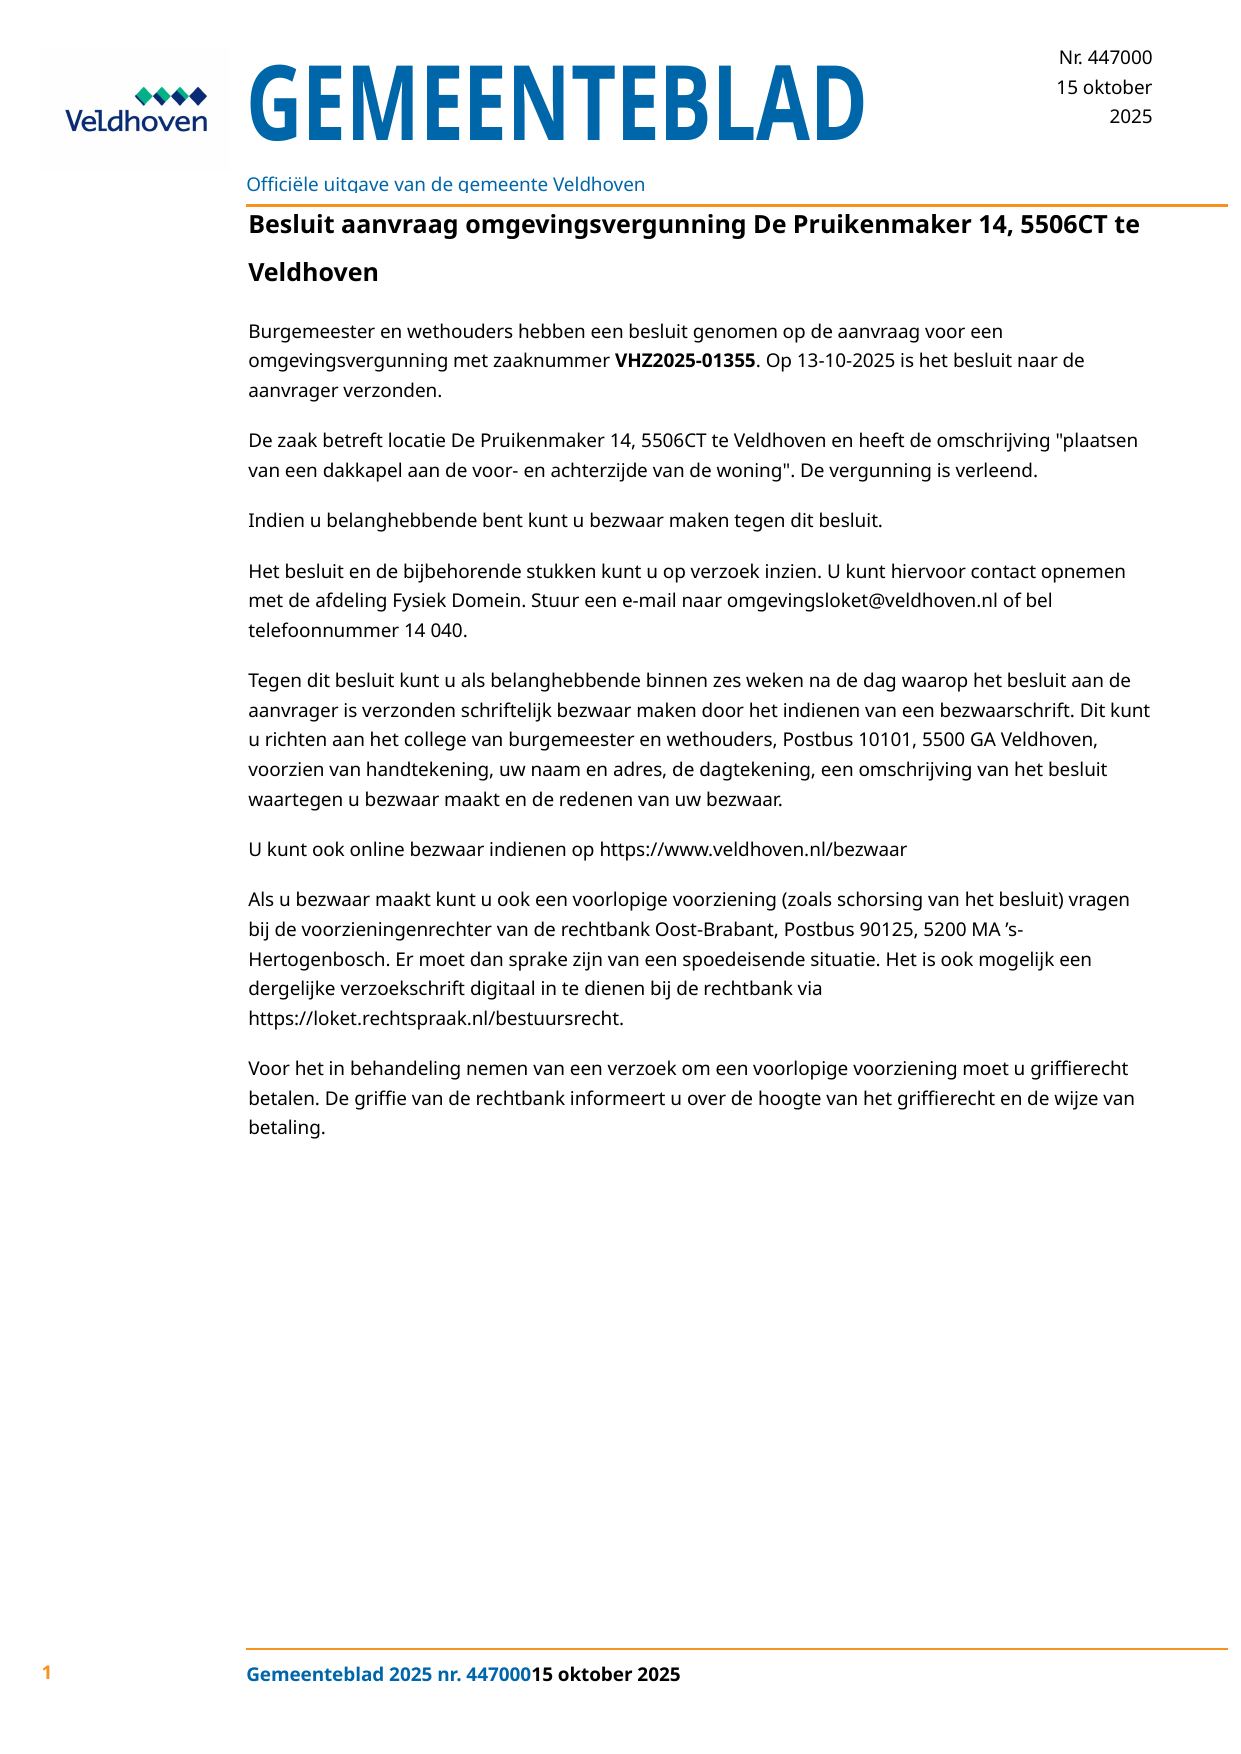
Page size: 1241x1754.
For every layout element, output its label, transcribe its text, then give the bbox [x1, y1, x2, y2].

picture [41, 47, 231, 172]
text Besluit aanvraag omgevingsvergunning De Pruikenmaker 14, 5506CT te Veldhoven [248, 207, 1152, 288]
text Als u bezwaar maakt kunt u ook een voorlopige voorziening (zoals schorsing van het besluit) vragen bij de voorzieningenrechter van de rechtbank Oost-Brabant, Postbus 90125, 5200 MA ’s-Hertogenbosch. Er moet dan sprake zijn van een spoedeisende situatie. Het is ook mogelijk een dergelijke verzoekschrift digitaal in te dienen bij de rechtbank via https://loket.rechtspraak.nl/bestuursrecht. [248, 887, 1152, 1031]
text Het besluit en de bijbehorende stukken kunt u op verzoek inzien. U kunt hiervoor contact opnemen met de afdeling Fysiek Domein. Stuur een e-mail naar omgevingsloket@veldhoven.nl of bel telefoonnummer 14 040. [248, 558, 1152, 643]
text Indien u belanghebbende bent kunt u bezwaar maken tegen dit besluit. [248, 507, 1152, 533]
text U kunt ook online bezwaar indienen op https://www.veldhoven.nl/bezwaar [248, 836, 1152, 862]
text De zaak betreft locatie De Pruikenmaker 14, 5506CT te Veldhoven en heeft de omschrijving "plaatsen van een dakkapel aan de voor- en achterzijde van de woning". De vergunning is verleend. [248, 427, 1152, 483]
text Burgemeester en wethouders hebben een besluit genomen op de aanvraag voor een omgevingsvergunning met zaaknummer VHZ2025-01355. Op 13-10-2025 is het besluit naar de aanvrager verzonden. [248, 318, 1152, 403]
text Voor het in behandeling nemen van een verzoek om een voorlopige voorziening moet u griffierecht betalen. De griffie van de rechtbank informeert u over de hoogte van het griffierecht en de wijze van betaling. [248, 1055, 1152, 1140]
text Tegen dit besluit kunt u als belanghebbende binnen zes weken na de dag waarop het besluit aan de aanvrager is verzonden schriftelijk bezwaar maken door het indienen van een bezwaarschrift. Dit kunt u richten aan het college van burgemeester en wethouders, Postbus 10101, 5500 GA Veldhoven, voorzien van handtekening, uw naam en adres, de dagtekening, een omschrijving van het besluit waartegen u bezwaar maakt en de redenen van uw bezwaar. [248, 667, 1152, 812]
